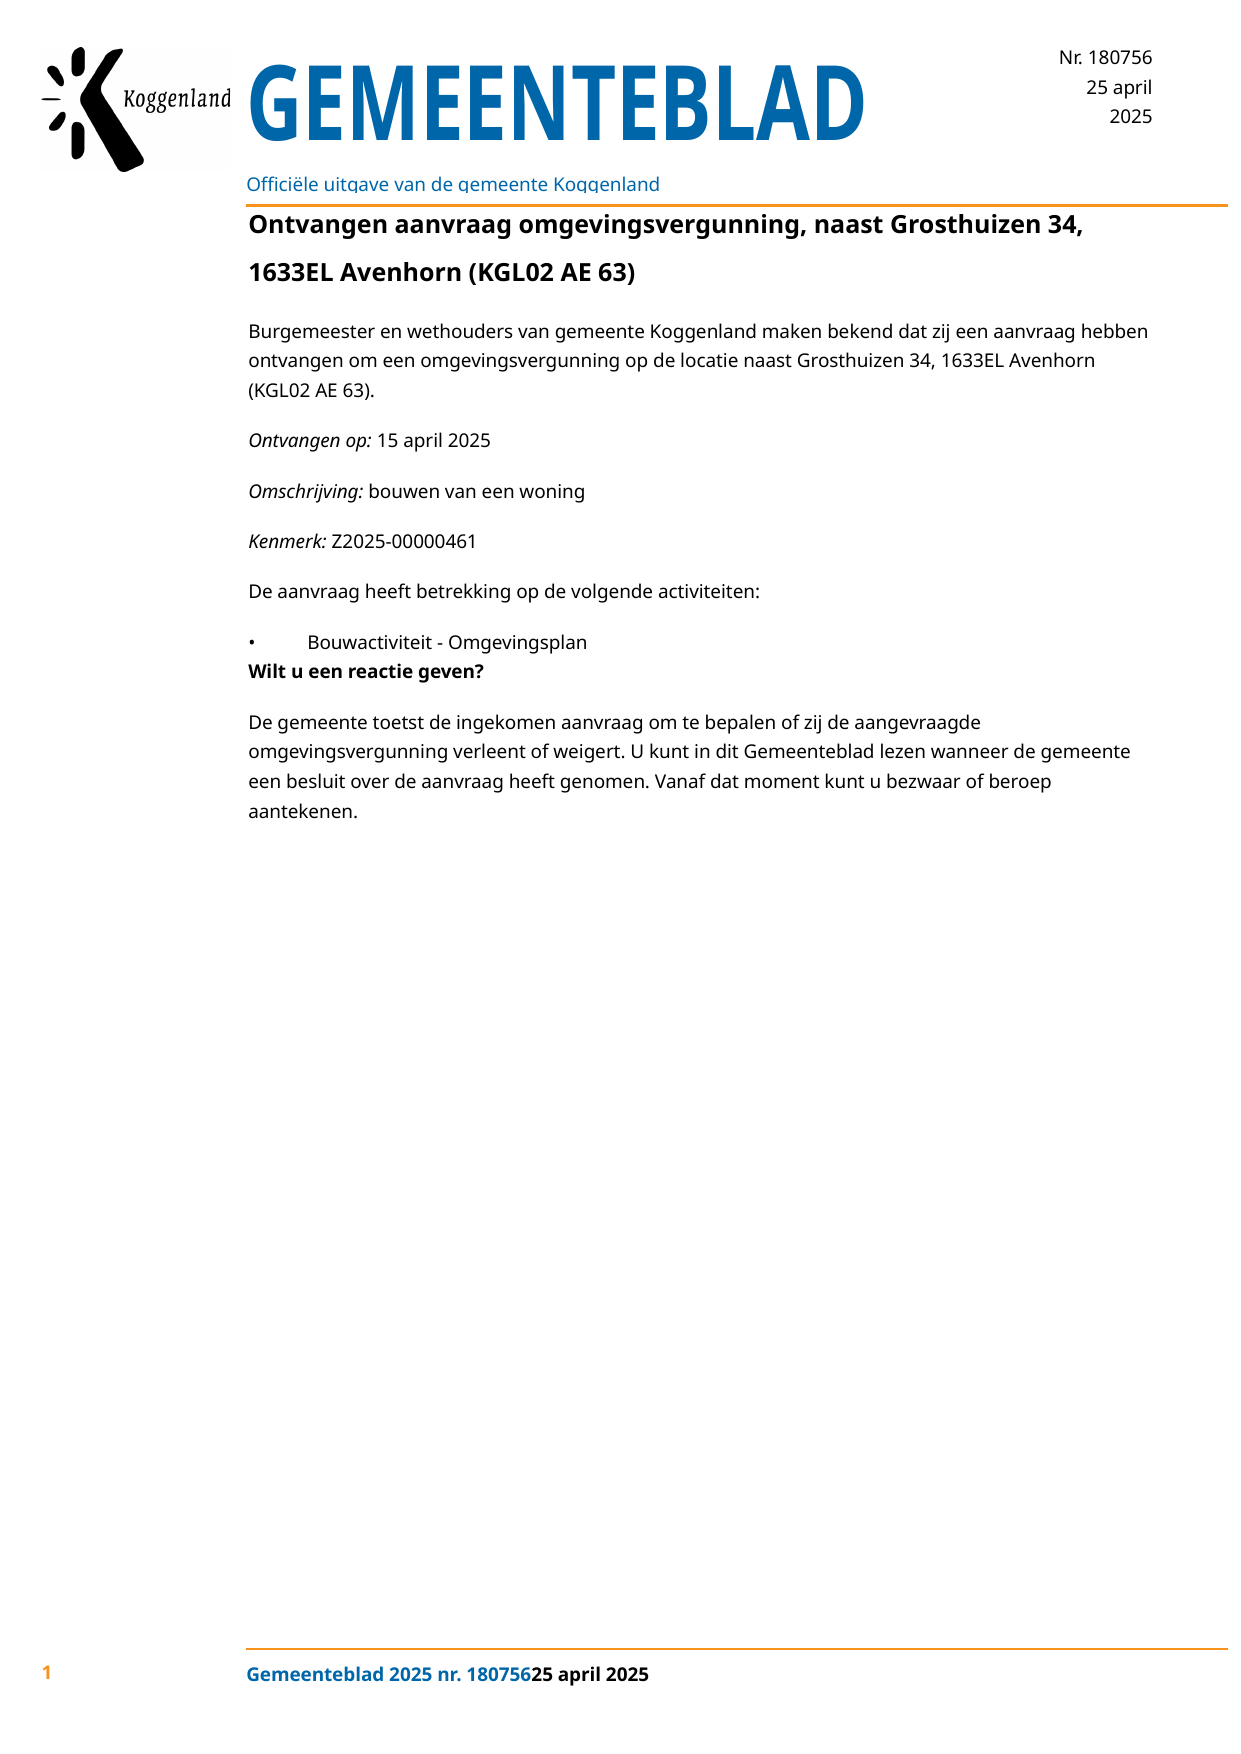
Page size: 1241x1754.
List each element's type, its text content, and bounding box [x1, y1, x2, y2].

text Wilt u een reactie geven? [248, 659, 1152, 684]
text Omschrijving: bouwen van een woning [248, 478, 1152, 504]
picture [41, 47, 231, 172]
text Kenmerk: Z2025-00000461 [248, 528, 1152, 554]
text Burgemeester en wethouders van gemeente Koggenland maken bekend dat zij een aanvraag hebben ontvangen om een omgevingsvergunning op de locatie naast Grosthuizen 34, 1633EL Avenhorn (KGL02 AE 63). [248, 318, 1152, 403]
text De aanvraag heeft betrekking op de volgende activiteiten: [248, 579, 1152, 604]
list Bouwactiviteit - Omgevingsplan [248, 629, 1152, 655]
text De gemeente toetst de ingekomen aanvraag om te bepalen of zij de aangevraagde omgevingsvergunning verleent of weigert. U kunt in dit Gemeenteblad lezen wanneer de gemeente een besluit over de aanvraag heeft genomen. Vanaf dat moment kunt u bezwaar of beroep aantekenen. [248, 709, 1152, 824]
text Ontvangen aanvraag omgevingsvergunning, naast Grosthuizen 34, 1633EL Avenhorn (KGL02 AE 63) [248, 207, 1152, 288]
text Ontvangen op: 15 april 2025 [248, 427, 1152, 453]
